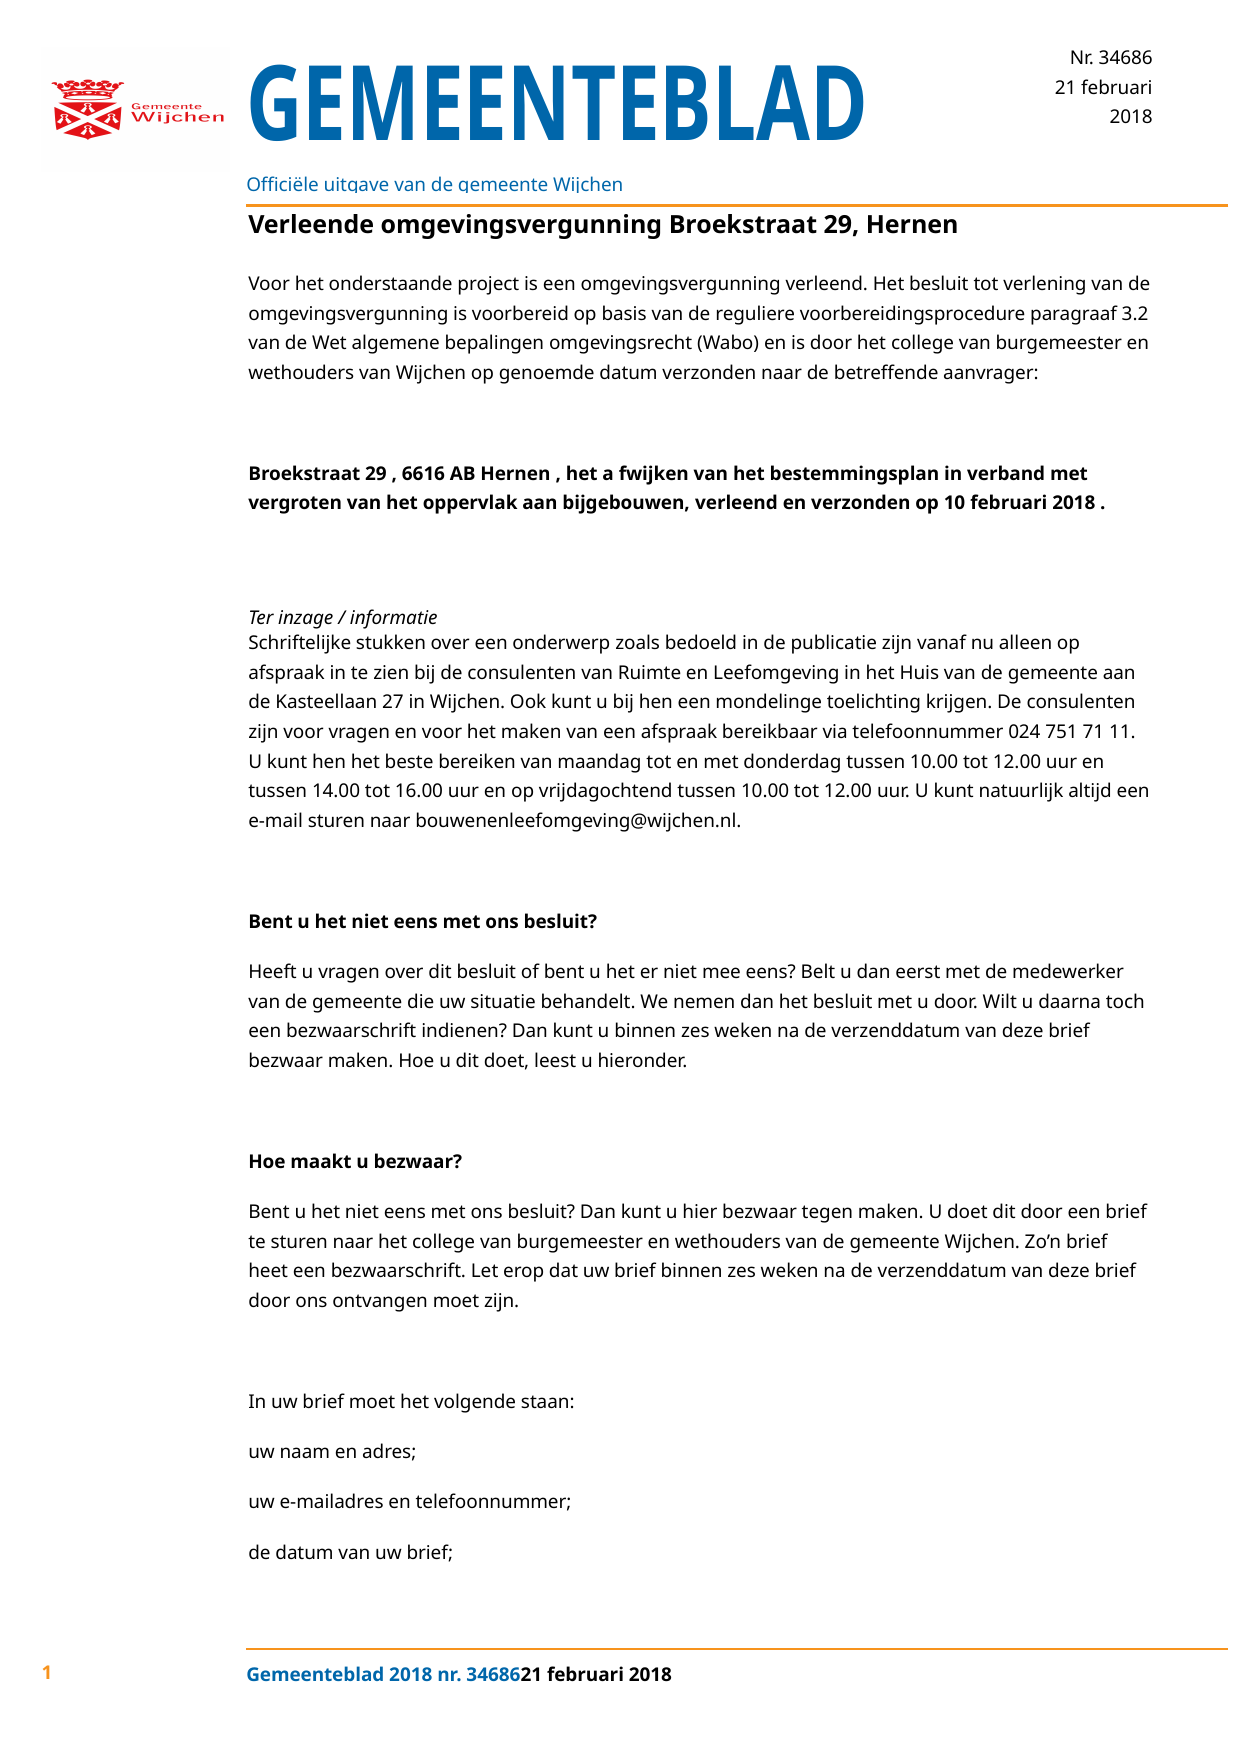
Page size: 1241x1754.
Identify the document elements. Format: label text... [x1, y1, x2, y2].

text Hoe maakt u bezwaar? [248, 1148, 1152, 1174]
text Heeft u vragen over dit besluit of bent u het er niet mee eens? Belt u dan eerst met de medewerker van de gemeente die uw situatie behandelt. We nemen dan het besluit met u door. Wilt u daarna toch een bezwaarschrift indienen? Dan kunt u binnen zes weken na de verzenddatum van deze brief bezwaar maken. Hoe u dit doet, leest u hieronder. [248, 958, 1152, 1073]
text Bent u het niet eens met ons besluit? [248, 908, 1152, 934]
text Verleende omgevingsvergunning Broekstraat 29, Hernen [248, 207, 1152, 241]
text de datum van uw brief; [248, 1539, 1152, 1565]
picture [41, 47, 231, 172]
text Voor het onderstaande project is een omgevingsvergunning verleend. Het besluit tot verlening van de omgevingsvergunning is voorbereid op basis van de reguliere voorbereidingsprocedure paragraaf 3.2 van de Wet algemene bepalingen omgevingsrecht (Wabo) en is door het college van burgemeester en wethouders van Wijchen op genoemde datum verzonden naar de betreffende aanvrager: [248, 270, 1152, 385]
text uw e-mailadres en telefoonnummer; [248, 1489, 1152, 1514]
text uw naam en adres; [248, 1438, 1152, 1464]
text Broekstraat 29 , 6616 AB Hernen , het a fwijken van het bestemmingsplan in verband met vergroten van het oppervlak aan bijgebouwen, verleend en verzonden op 10 februari 2018 . [248, 460, 1152, 515]
text Bent u het niet eens met ons besluit? Dan kunt u hier bezwaar tegen maken. U doet dit door een brief te sturen naar het college van burgemeester en wethouders van de gemeente Wijchen. Zo’n brief heet een bezwaarschrift. Let erop dat uw brief binnen zes weken na de verzenddatum van deze brief door ons ontvangen moet zijn. [248, 1198, 1152, 1313]
text Schriftelijke stukken over een onderwerp zoals bedoeld in de publicatie zijn vanaf nu alleen op afspraak in te zien bij de consulenten van Ruimte en Leefomgeving in het Huis van de gemeente aan de Kasteellaan 27 in Wijchen. Ook kunt u bij hen een mondelinge toelichting krijgen. De consulenten zijn voor vragen en voor het maken van een afspraak bereikbaar via telefoonnummer 024 751 71 11. U kunt hen het beste bereiken van maandag tot en met donderdag tussen 10.00 tot 12.00 uur en tussen 14.00 tot 16.00 uur en op vrijdagochtend tussen 10.00 tot 12.00 uur. U kunt natuurlijk altijd een e-mail sturen naar bouwenenleefomgeving@wijchen.nl. [248, 629, 1152, 833]
text Ter inzage / informatie [248, 604, 1152, 629]
text In uw brief moet het volgende staan: [248, 1388, 1152, 1414]
